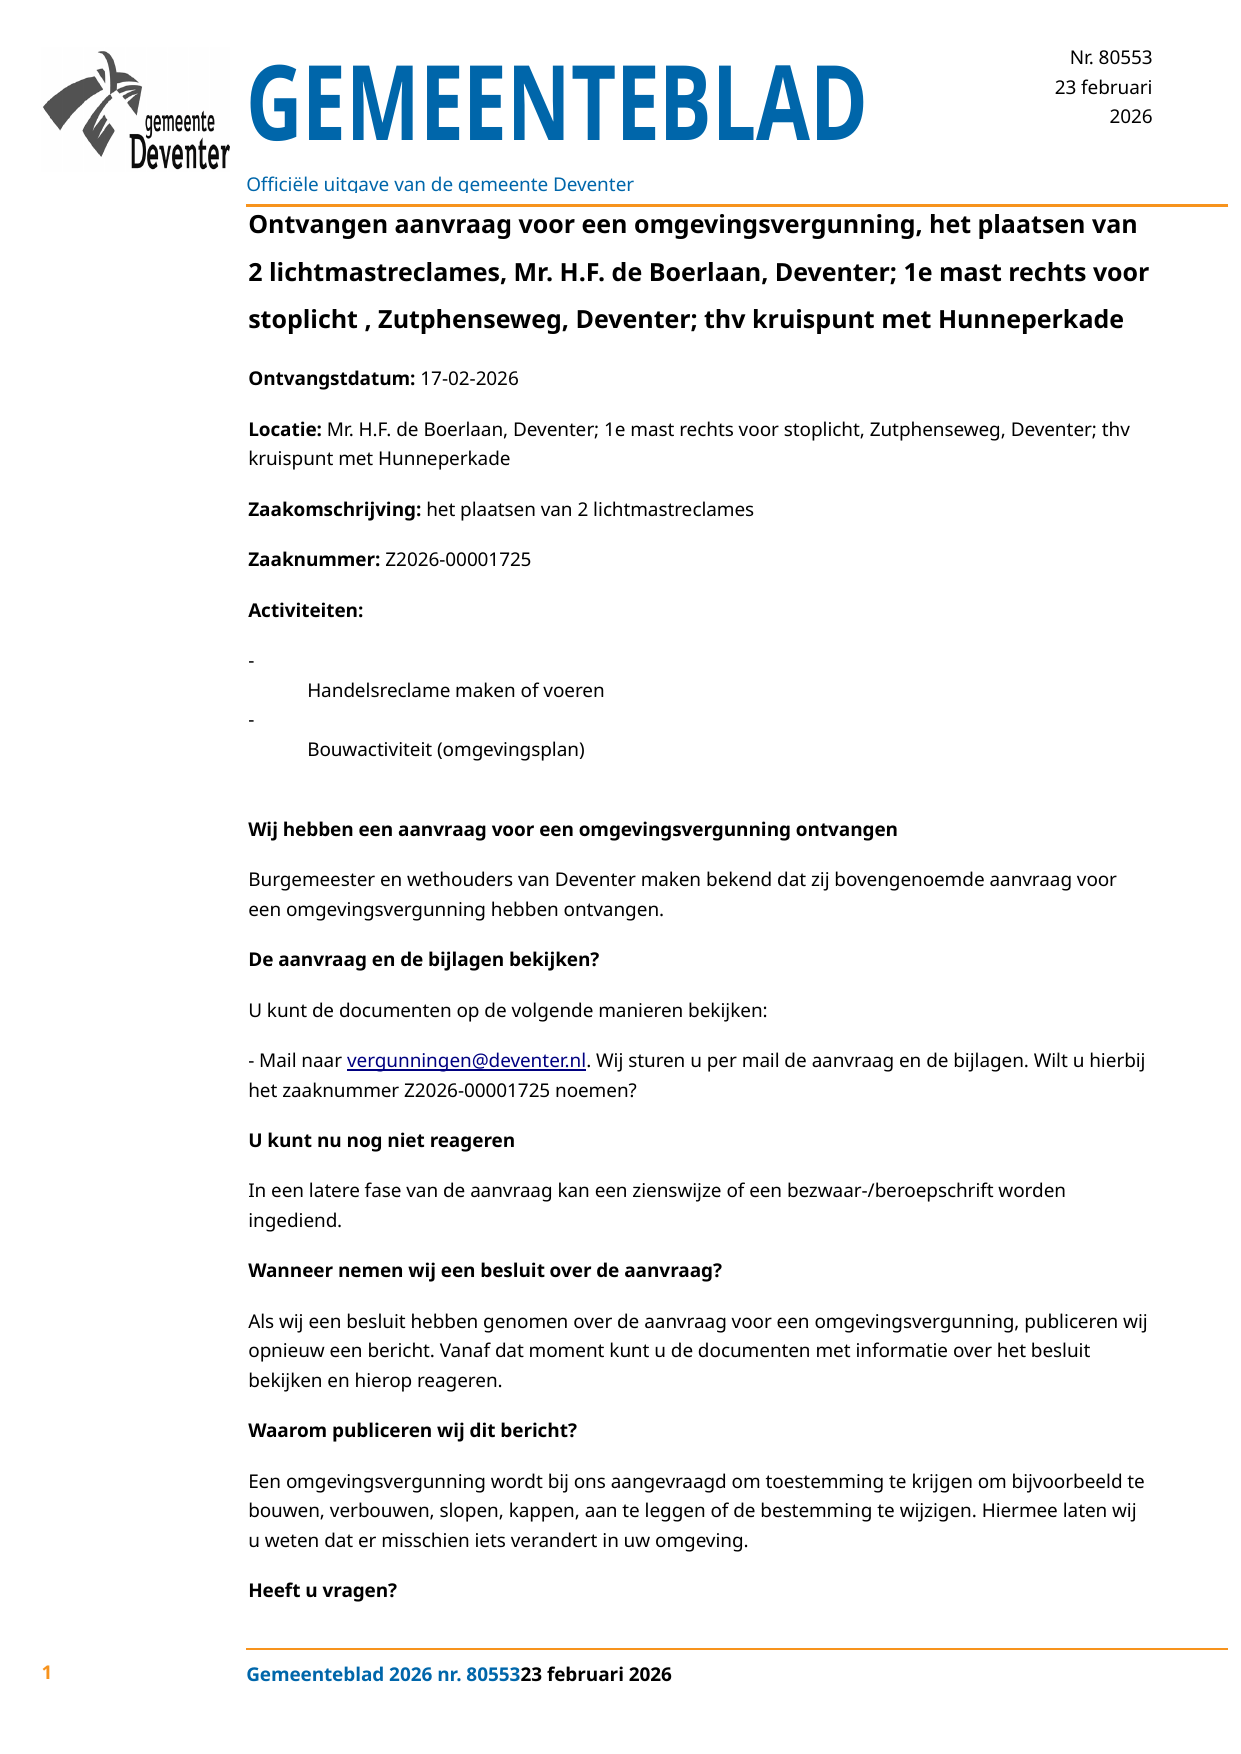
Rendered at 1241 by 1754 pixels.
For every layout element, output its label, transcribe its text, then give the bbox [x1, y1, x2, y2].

text Zaakomschrijving: het plaatsen van 2 lichtmastreclames [248, 496, 1152, 522]
text U kunt de documenten op de volgende manieren bekijken: [248, 997, 1152, 1022]
text - Mail naar vergunningen@deventer.nl. Wij sturen u per mail de aanvraag en de bijlagen. Wilt u hierbij het zaaknummer Z2026-00001725 noemen? [248, 1047, 1152, 1102]
text In een latere fase van de aanvraag kan een zienswijze of een bezwaar-/beroepschrift worden ingediend. [248, 1178, 1152, 1233]
text Ontvangen aanvraag voor een omgevingsvergunning, het plaatsen van 2 lichtmastreclames, Mr. H.F. de Boerlaan, Deventer; 1e mast rechts voor stoplicht , Zutphenseweg, Deventer; thv kruispunt met Hunneperkade [248, 207, 1152, 336]
text Wij hebben een aanvraag voor een omgevingsvergunning ontvangen [248, 816, 1152, 842]
list Handelsreclame maken of voeren [248, 677, 1152, 702]
text Wanneer nemen wij een besluit over de aanvraag? [248, 1258, 1152, 1283]
text Waarom publiceren wij dit bericht? [248, 1418, 1152, 1443]
text Als wij een besluit hebben genomen over de aanvraag voor een omgevingsvergunning, publiceren wij opnieuw een bericht. Vanaf dat moment kunt u de documenten met informatie over het besluit bekijken en hierop reageren. [248, 1308, 1152, 1393]
text Activiteiten: [248, 597, 1152, 622]
text Burgemeester en wethouders van Deventer maken bekend dat zij bovengenoemde aanvraag voor een omgevingsvergunning hebben ontvangen. [248, 866, 1152, 922]
text Heeft u vragen? [248, 1578, 1152, 1603]
text Ontvangstdatum: 17-02-2026 [248, 366, 1152, 391]
picture [41, 47, 231, 172]
text U kunt nu nog niet reageren [248, 1127, 1152, 1153]
list Bouwactiviteit (omgevingsplan) [248, 736, 1152, 762]
text Zaaknummer: Z2026-00001725 [248, 546, 1152, 572]
text Locatie: Mr. H.F. de Boerlaan, Deventer; 1e mast rechts voor stoplicht, Zutphenseweg, Deventer; thv kruispunt met Hunneperkade [248, 416, 1152, 471]
text Een omgevingsvergunning wordt bij ons aangevraagd om toestemming te krijgen om bijvoorbeeld te bouwen, verbouwen, slopen, kappen, aan te leggen of de bestemming te wijzigen. Hiermee laten wij u weten dat er misschien iets verandert in uw omgeving. [248, 1468, 1152, 1553]
text De aanvraag en de bijlagen bekijken? [248, 946, 1152, 972]
